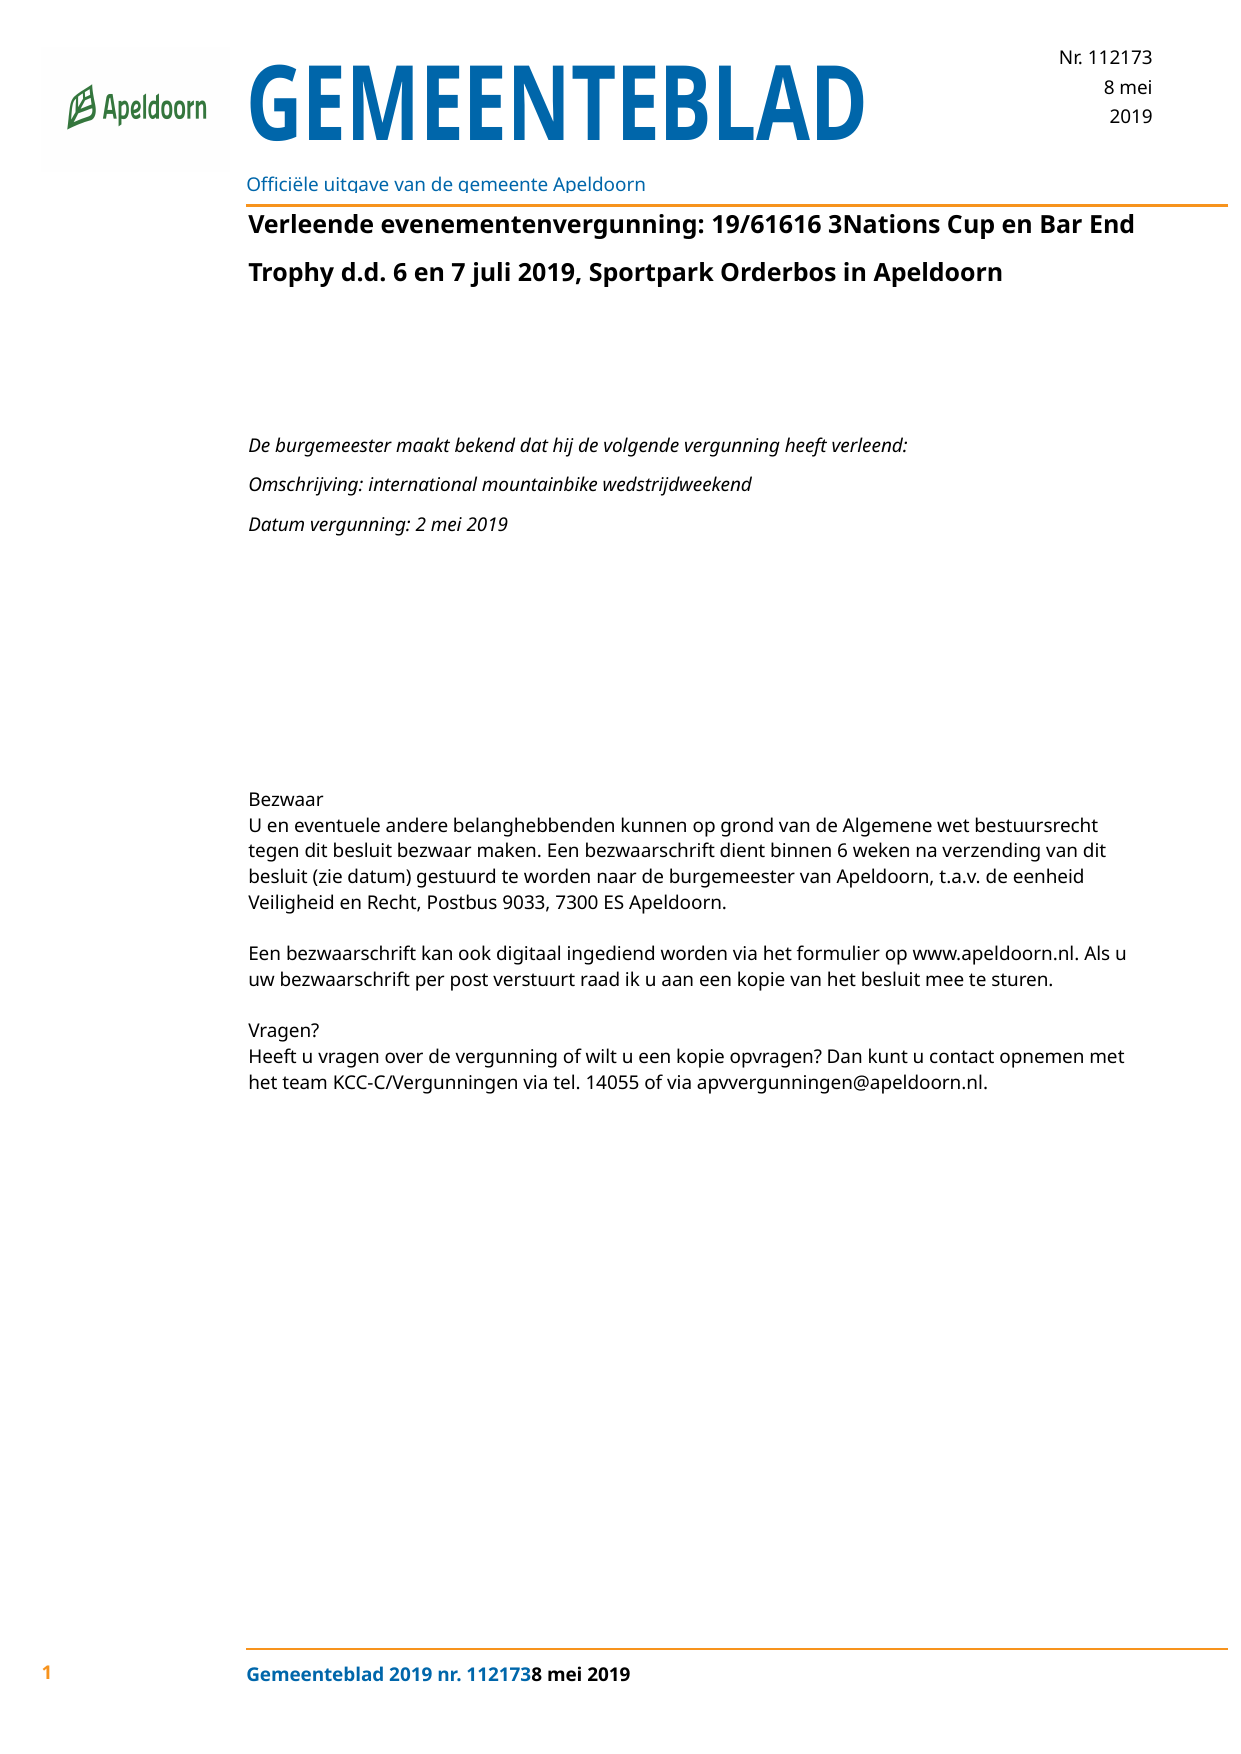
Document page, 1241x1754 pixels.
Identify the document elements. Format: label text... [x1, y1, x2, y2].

text Vragen? [248, 1018, 1152, 1043]
text U en eventuele andere belanghebbenden kunnen op grond van de Algemene wet bestuursrecht tegen dit besluit bezwaar maken. Een bezwaarschrift dient binnen 6 weken na verzending van dit besluit (zie datum) gestuurd te worden naar de burgemeester van Apeldoorn, t.a.v. de eenheid Veiligheid en Recht, Postbus 9033, 7300 ES Apeldoorn. [248, 812, 1152, 915]
text Omschrijving: international mountainbike wedstrijdweekend [248, 472, 1152, 497]
picture [41, 47, 231, 172]
text Bezwaar [248, 786, 1152, 812]
text Verleende evenementenvergunning: 19/61616 3Nations Cup en Bar End Trophy d.d. 6 en 7 juli 2019, Sportpark Orderbos in Apeldoorn [248, 207, 1152, 288]
text De burgemeester maakt bekend dat hij de volgende vergunning heeft verleend: [248, 432, 1152, 458]
text Heeft u vragen over de vergunning of wilt u een kopie opvragen? Dan kunt u contact opnemen met het team KCC-C/Vergunningen via tel. 14055 of via apvvergunningen@apeldoorn.nl. [248, 1043, 1152, 1095]
text Datum vergunning: 2 mei 2019 [248, 511, 1152, 537]
text Een bezwaarschrift kan ook digitaal ingediend worden via het formulier op www.apeldoorn.nl. Als u uw bezwaarschrift per post verstuurt raad ik u aan een kopie van het besluit mee te sturen. [248, 940, 1152, 992]
